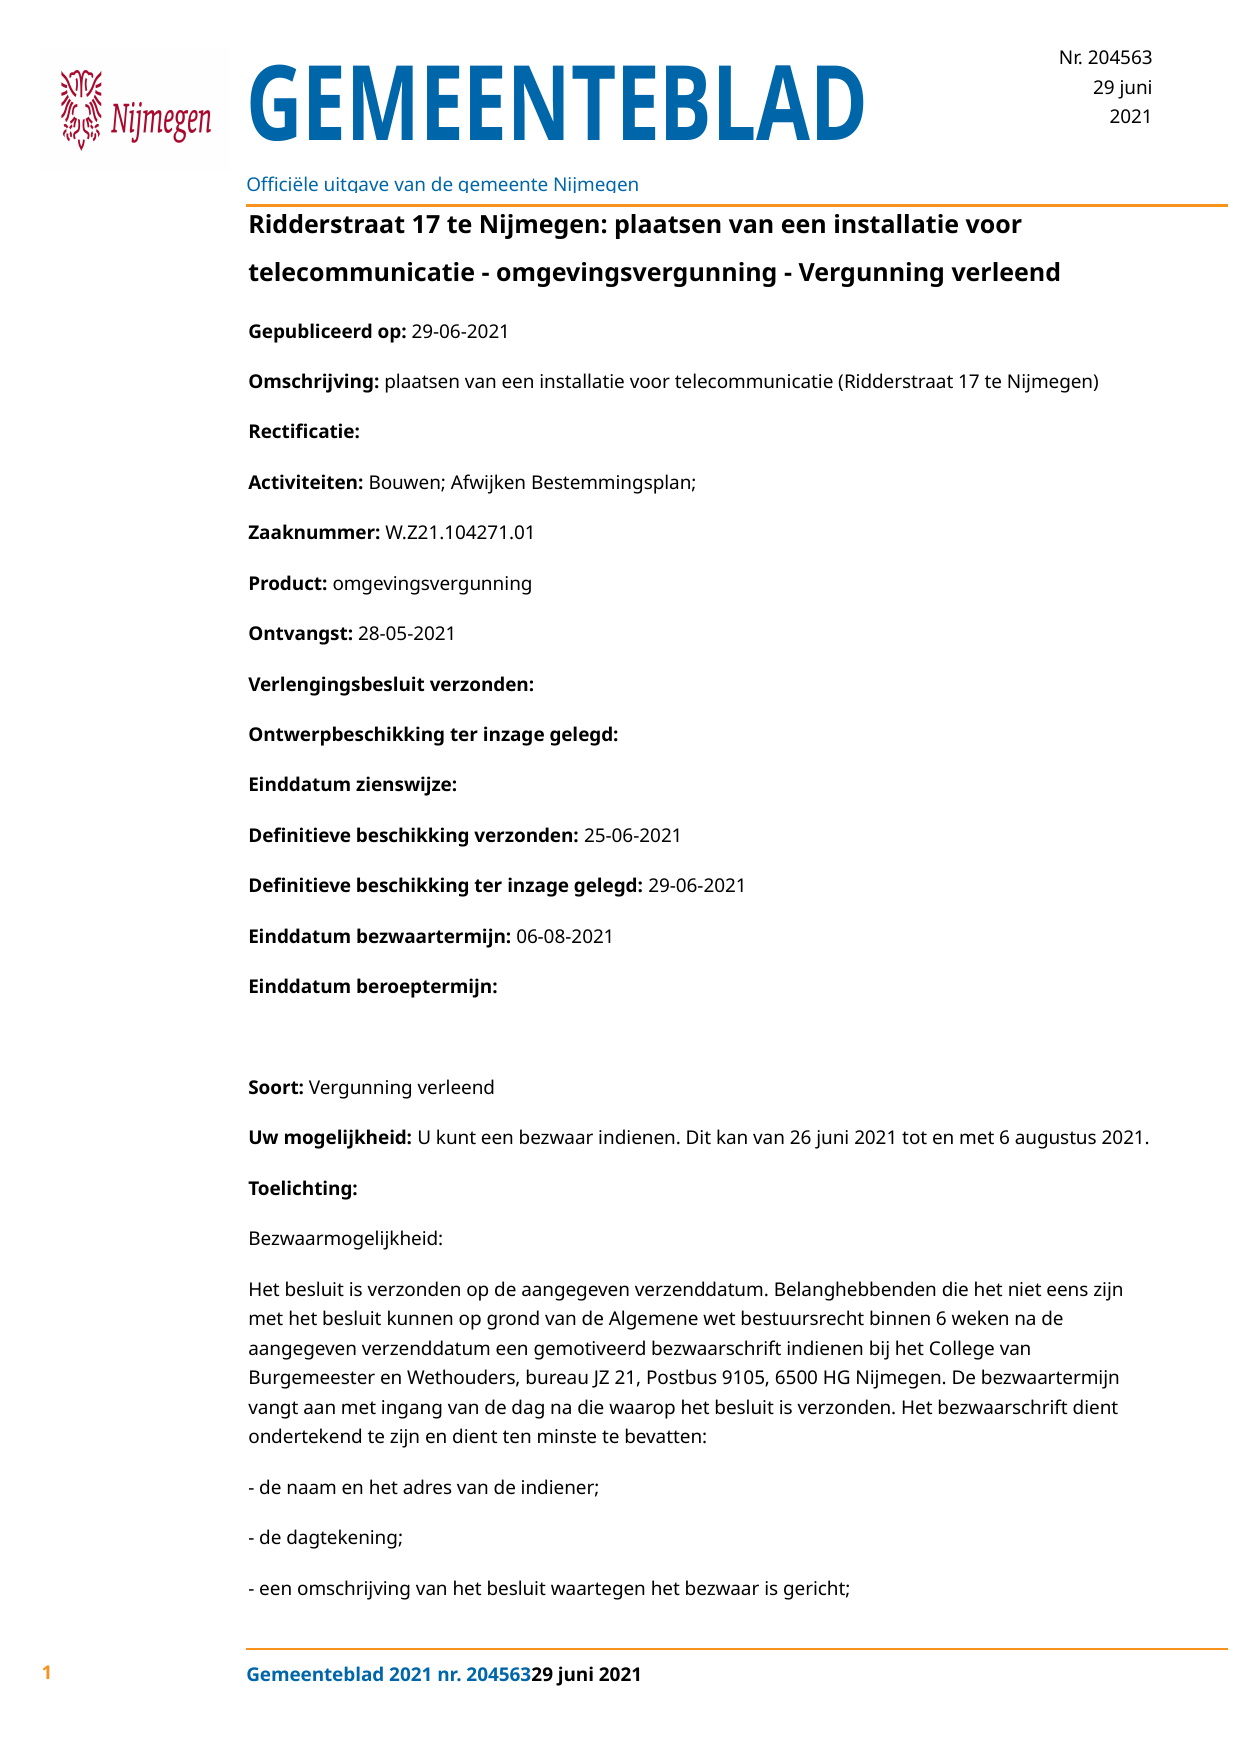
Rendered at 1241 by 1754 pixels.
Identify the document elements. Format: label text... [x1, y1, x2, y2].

text Soort: Vergunning verleend [248, 1074, 1152, 1100]
text Het besluit is verzonden op de aangegeven verzenddatum. Belanghebbenden die het niet eens zijn met het besluit kunnen op grond van de Algemene wet bestuursrecht binnen 6 weken na de aangegeven verzenddatum een gemotiveerd bezwaarschrift indienen bij het College van Burgemeester en Wethouders, bureau JZ 21, Postbus 9105, 6500 HG Nijmegen. De bezwaartermijn vangt aan met ingang van de dag na die waarop het besluit is verzonden. Het bezwaarschrift dient ondertekend te zijn en dient ten minste te bevatten: [248, 1276, 1152, 1449]
text Rectificatie: [248, 419, 1152, 444]
text Definitieve beschikking verzonden: 25-06-2021 [248, 822, 1152, 848]
text Einddatum bezwaartermijn: 06-08-2021 [248, 923, 1152, 949]
text Ontvangst: 28-05-2021 [248, 620, 1152, 646]
picture [41, 47, 231, 172]
text Ridderstraat 17 te Nijmegen: plaatsen van een installatie voor telecommunicatie - omgevingsvergunning - Vergunning verleend [248, 207, 1152, 288]
text Activiteiten: Bouwen; Afwijken Bestemmingsplan; [248, 469, 1152, 495]
text Ontwerpbeschikking ter inzage gelegd: [248, 721, 1152, 747]
text Einddatum zienswijze: [248, 772, 1152, 797]
text - een omschrijving van het besluit waartegen het bezwaar is gericht; [248, 1575, 1152, 1601]
text Zaaknummer: W.Z21.104271.01 [248, 519, 1152, 545]
text Definitieve beschikking ter inzage gelegd: 29-06-2021 [248, 872, 1152, 898]
text Product: omgevingsvergunning [248, 570, 1152, 596]
text Omschrijving: plaatsen van een installatie voor telecommunicatie (Ridderstraat 17 te Nijmegen) [248, 368, 1152, 394]
text Toelichting: [248, 1175, 1152, 1201]
text - de naam en het adres van de indiener; [248, 1474, 1152, 1500]
text - de dagtekening; [248, 1524, 1152, 1550]
text Uw mogelijkheid: U kunt een bezwaar indienen. Dit kan van 26 juni 2021 tot en met 6 augustus 2021. [248, 1124, 1152, 1150]
text Bezwaarmogelijkheid: [248, 1225, 1152, 1251]
text Einddatum beroeptermijn: [248, 973, 1152, 999]
text Verlengingsbesluit verzonden: [248, 671, 1152, 697]
text Gepubliceerd op: 29-06-2021 [248, 318, 1152, 344]
